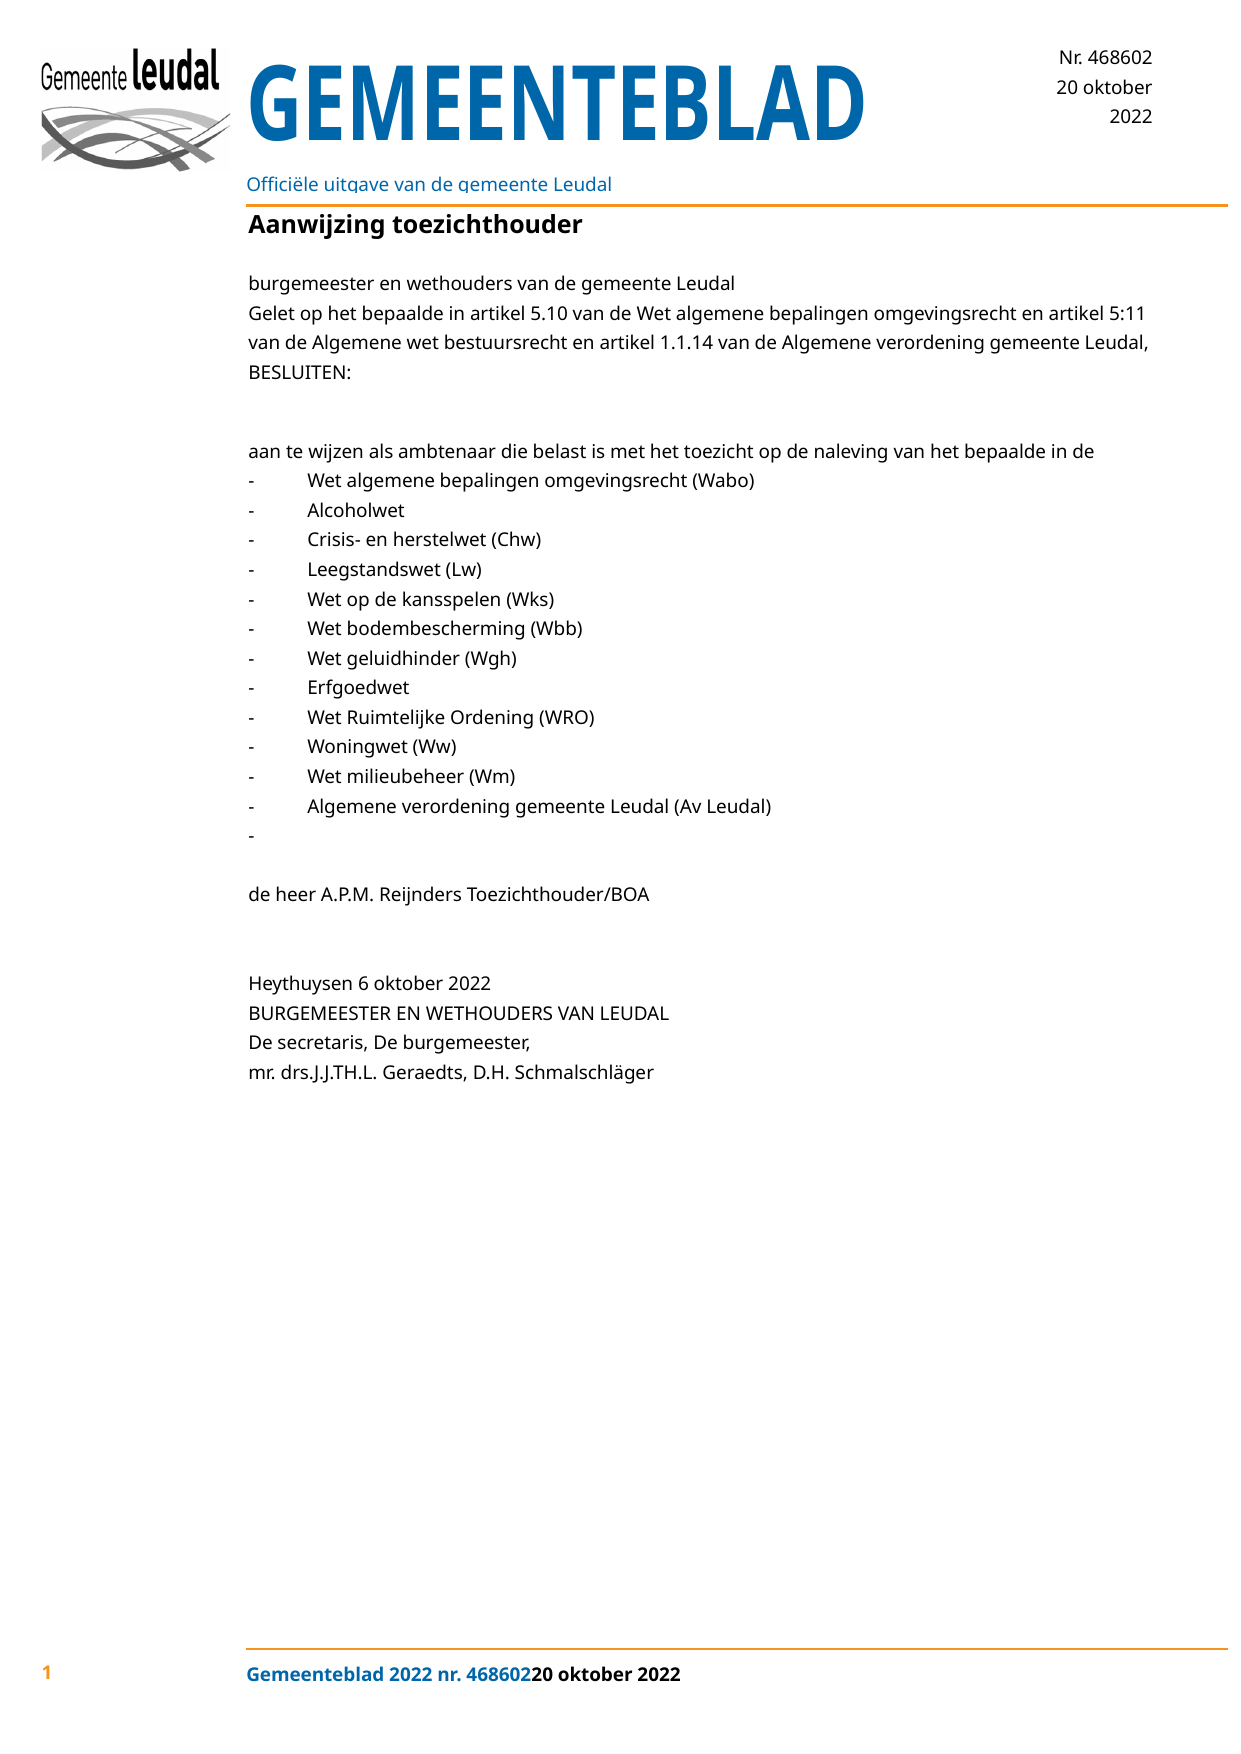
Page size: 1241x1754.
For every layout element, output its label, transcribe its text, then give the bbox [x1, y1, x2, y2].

text aan te wijzen als ambtenaar die belast is met het toezicht op de naleving van het bepaalde in de [248, 438, 1152, 464]
text Heythuysen 6 oktober 2022 [248, 970, 1152, 996]
text BURGEMEESTER EN WETHOUDERS VAN LEUDAL [248, 1000, 1152, 1026]
list Leegstandswet (Lw) [248, 556, 1152, 582]
list Wet geluidhinder (Wgh) [248, 645, 1152, 671]
text De secretaris, De burgemeester, [248, 1029, 1152, 1055]
list Erfgoedwet [248, 674, 1152, 700]
list Wet op de kansspelen (Wks) [248, 586, 1152, 612]
list Wet algemene bepalingen omgevingsrecht (Wabo) [248, 467, 1152, 493]
list Alcoholwet [248, 497, 1152, 523]
text BESLUITEN: [248, 359, 1152, 385]
list Wet bodembescherming (Wbb) [248, 615, 1152, 641]
text Gelet op het bepaalde in artikel 5.10 van de Wet algemene bepalingen omgevingsrecht en artikel 5:11 van de Algemene wet bestuursrecht en artikel 1.1.14 van de Algemene verordening gemeente Leudal, [248, 300, 1152, 355]
list Woningwet (Ww) [248, 734, 1152, 759]
list Wet Ruimtelijke Ordening (WRO) [248, 704, 1152, 730]
text mr. drs.J.J.TH.L. Geraedts, D.H. Schmalschläger [248, 1059, 1152, 1085]
list Crisis- en herstelwet (Chw) [248, 527, 1152, 552]
text Aanwijzing toezichthouder [248, 207, 1152, 241]
list Algemene verordening gemeente Leudal (Av Leudal) [248, 793, 1152, 819]
text de heer A.P.M. Reijnders Toezichthouder/BOA [248, 882, 1152, 907]
text burgemeester en wethouders van de gemeente Leudal [248, 270, 1152, 296]
picture [41, 47, 231, 172]
list Wet milieubeheer (Wm) [248, 763, 1152, 789]
